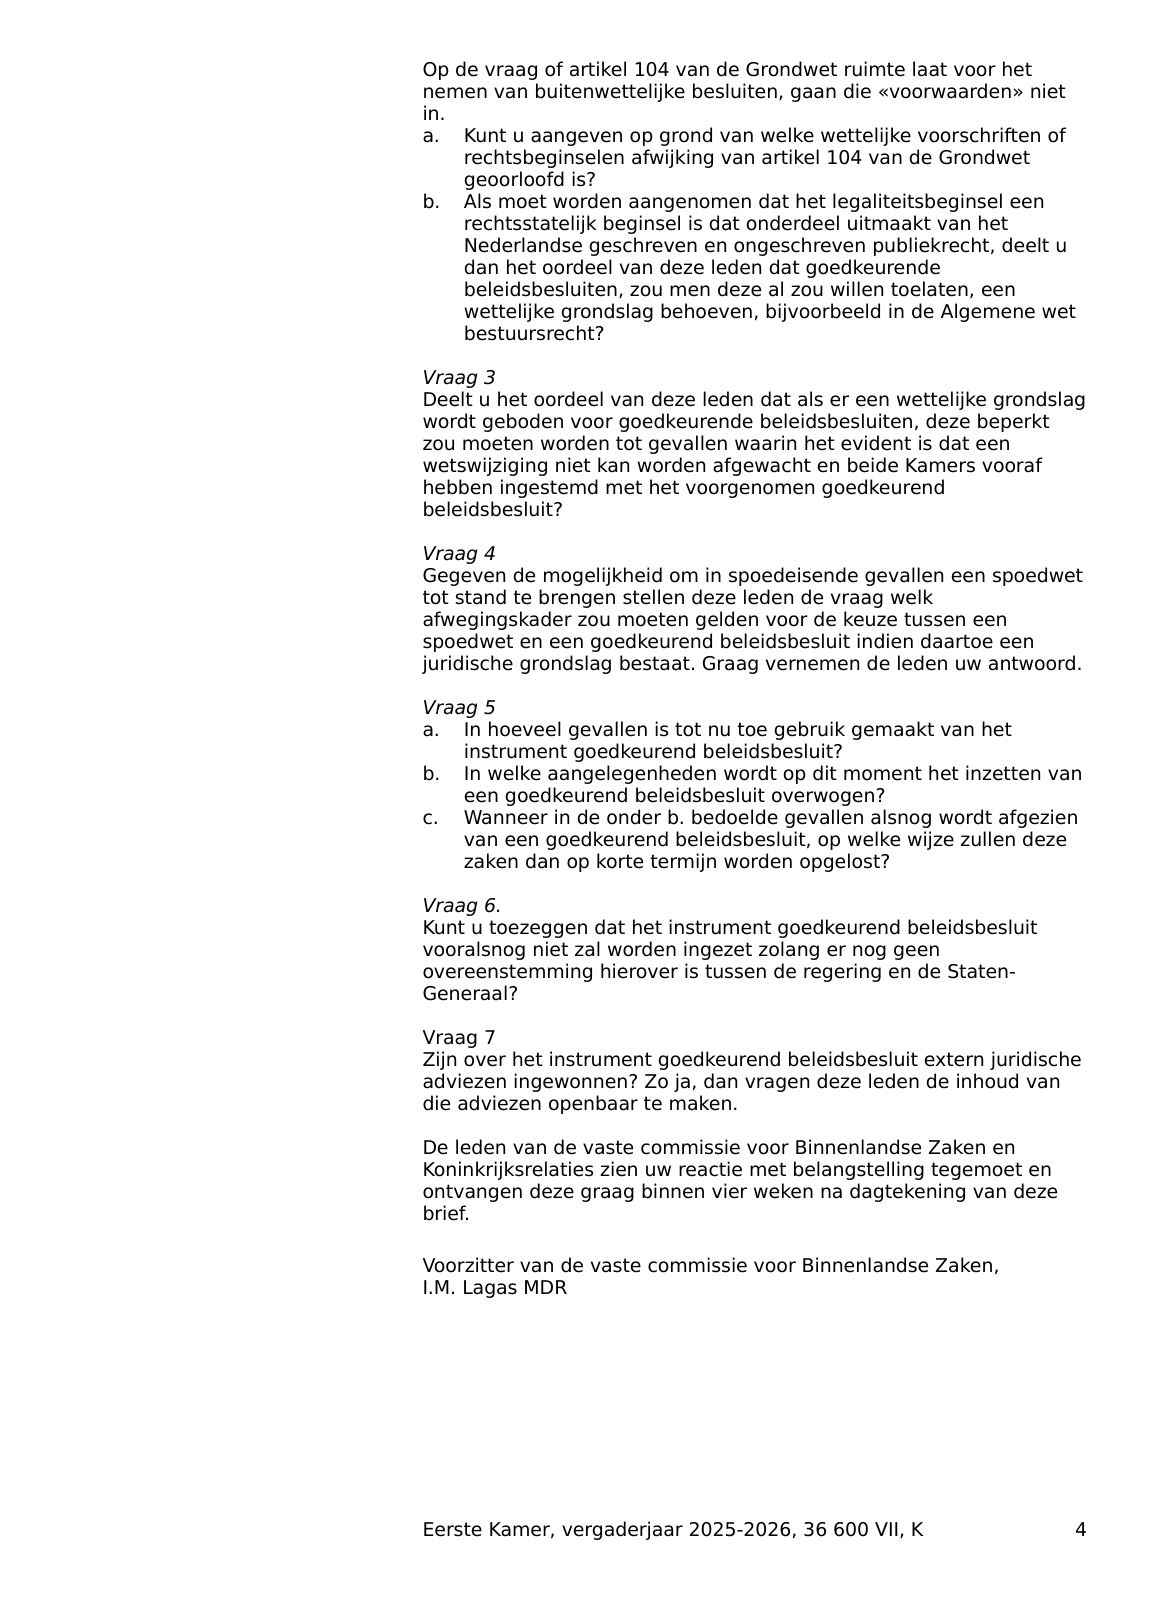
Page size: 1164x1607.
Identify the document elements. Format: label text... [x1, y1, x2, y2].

text b. Als moet worden aangenomen dat het legaliteitsbeginsel een rechtsstatelijk beginsel is dat onderdeel uitmaakt van het Nederlandse geschreven en ongeschreven publiekrecht, deelt u dan het oordeel van deze leden dat goedkeurende beleidsbesluiten, zou men deze al zou willen toelaten, een wettelijke grondslag behoeven, bijvoorbeeld in de Algemene wet bestuursrecht? [422, 191, 1087, 345]
text Vraag 3 [422, 367, 1087, 389]
text De leden van de vaste commissie voor Binnenlandse Zaken en Koninkrijksrelaties zien uw reactie met belangstelling tegemoet en ontvangen deze graag binnen vier weken na dagtekening van deze brief. [422, 1137, 1087, 1225]
text Vraag 5 [422, 697, 1087, 719]
text c. Wanneer in de onder b. bedoelde gevallen alsnog wordt afgezien van een goedkeurend beleidsbesluit, op welke wijze zullen deze zaken dan op korte termijn worden opgelost? [422, 807, 1087, 873]
text Vraag 7 [422, 1027, 1087, 1049]
text Vraag 6. [422, 895, 1087, 917]
text Vraag 4 [422, 543, 1087, 565]
text Zijn over het instrument goedkeurend beleidsbesluit extern juridische adviezen ingewonnen? Zo ja, dan vragen deze leden de inhoud van die adviezen openbaar te maken. [422, 1049, 1087, 1115]
text Voorzitter van de vaste commissie voor Binnenlandse Zaken, I.M. Lagas MDR [422, 1255, 1087, 1299]
text b. In welke aangelegenheden wordt op dit moment het inzetten van een goedkeurend beleidsbesluit overwogen? [422, 763, 1087, 807]
text Gegeven de mogelijkheid om in spoedeisende gevallen een spoedwet tot stand te brengen stellen deze leden de vraag welk afwegingskader zou moeten gelden voor de keuze tussen een spoedwet en een goedkeurend beleidsbesluit indien daartoe een juridische grondslag bestaat. Graag vernemen de leden uw antwoord. [422, 565, 1087, 675]
text Op de vraag of artikel 104 van de Grondwet ruimte laat voor het nemen van buitenwettelijke besluiten, gaan die «voorwaarden» niet in. [422, 59, 1087, 125]
text a. Kunt u aangeven op grond van welke wettelijke voorschriften of rechtsbeginselen afwijking van artikel 104 van de Grondwet geoorloofd is? [422, 125, 1087, 191]
text Kunt u toezeggen dat het instrument goedkeurend beleidsbesluit vooralsnog niet zal worden ingezet zolang er nog geen overeenstemming hierover is tussen de regering en de Staten-Generaal? [422, 917, 1087, 1005]
text a. In hoeveel gevallen is tot nu toe gebruik gemaakt van het instrument goedkeurend beleidsbesluit? [422, 719, 1087, 763]
text Deelt u het oordeel van deze leden dat als er een wettelijke grondslag wordt geboden voor goedkeurende beleidsbesluiten, deze beperkt zou moeten worden tot gevallen waarin het evident is dat een wetswijziging niet kan worden afgewacht en beide Kamers vooraf hebben ingestemd met het voorgenomen goedkeurend beleidsbesluit? [422, 389, 1087, 521]
